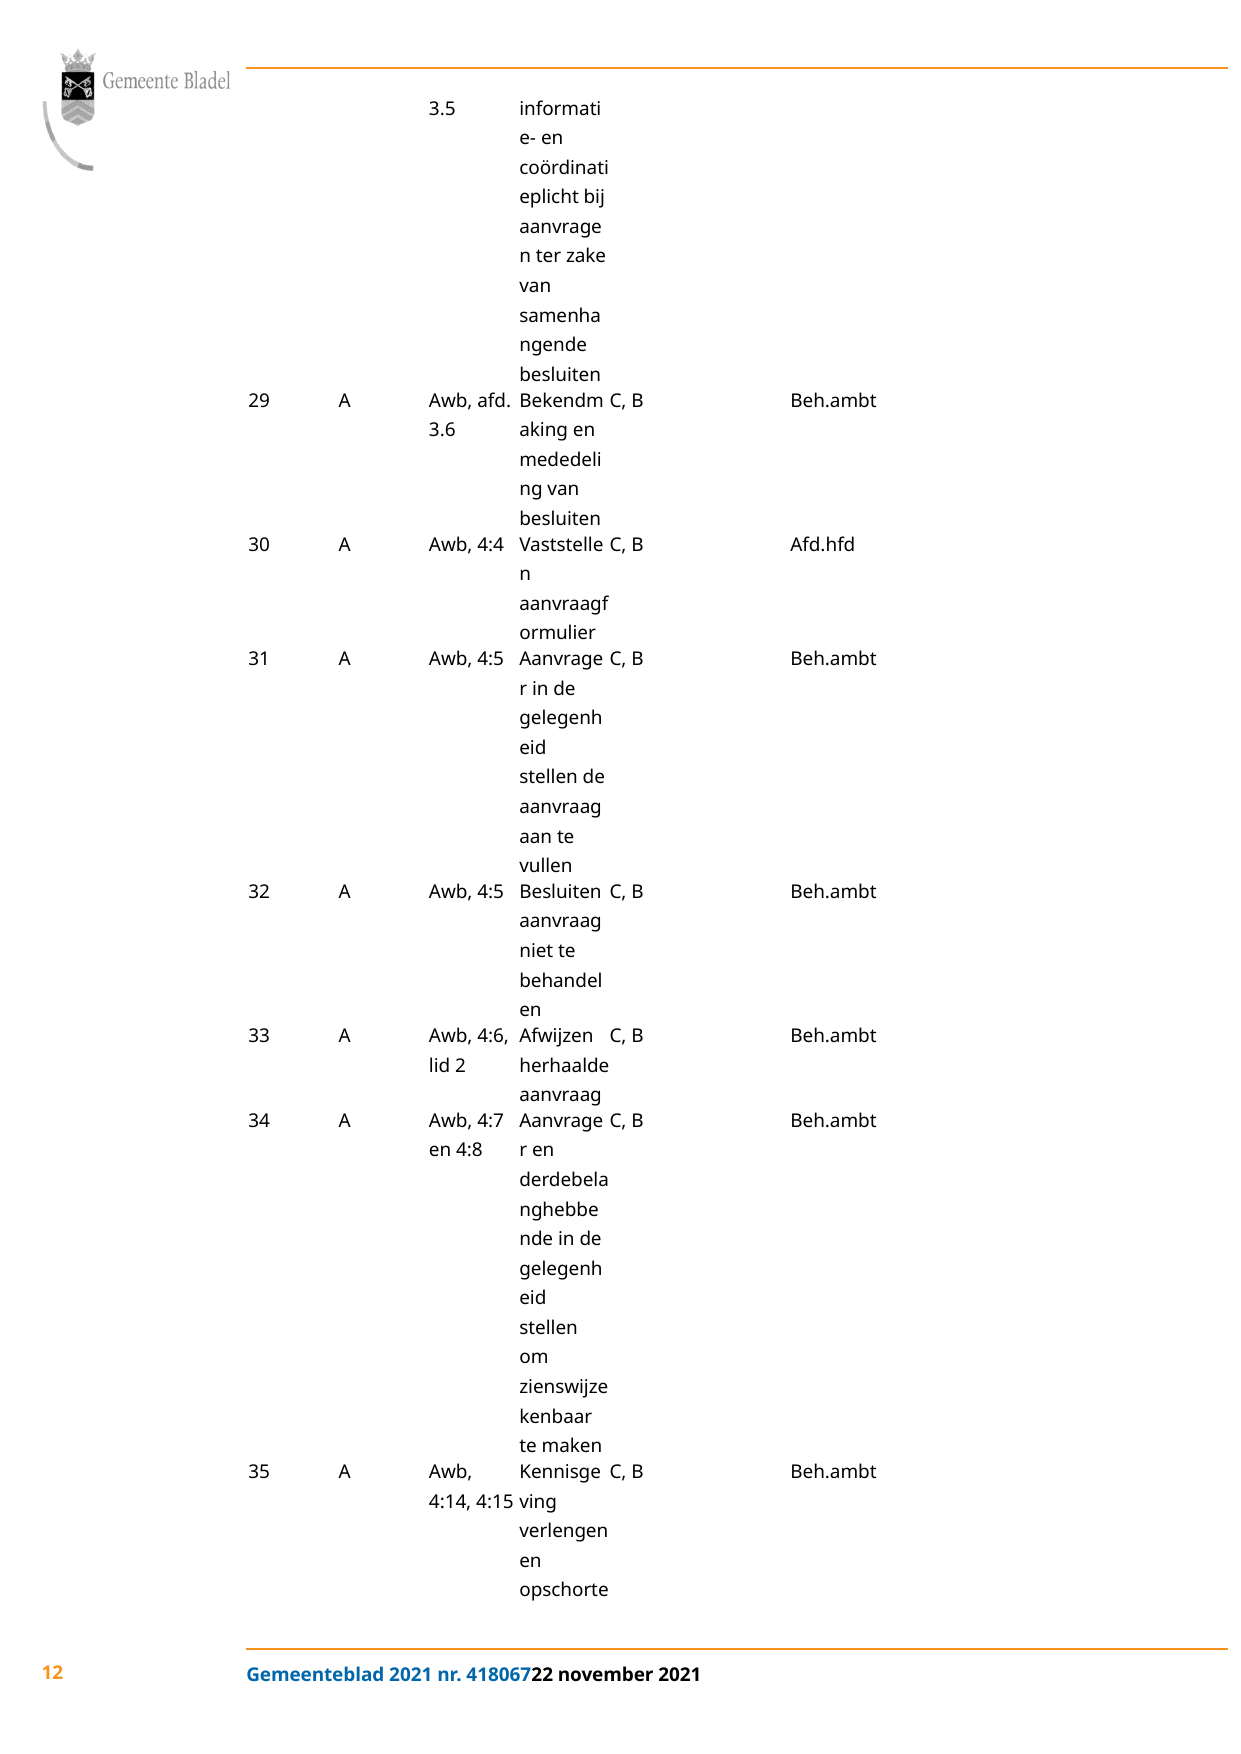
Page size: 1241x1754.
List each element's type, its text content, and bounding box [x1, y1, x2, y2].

table_cell [881, 878, 971, 1022]
table_cell C, B [609, 645, 700, 878]
table_cell Awb, 4:4 [429, 531, 519, 645]
table_cell C, B [609, 531, 700, 645]
table_cell [881, 387, 971, 531]
table_cell [1061, 95, 1152, 387]
table_cell [971, 1107, 1061, 1458]
table_cell [700, 387, 790, 531]
table_cell [881, 1107, 971, 1458]
table_cell [881, 1458, 971, 1602]
table_cell 30 [248, 531, 338, 645]
table_cell Awb, 4:5 [429, 878, 519, 1022]
table_cell C, B [609, 1107, 700, 1458]
table_cell Besluiten aanvraag niet te behandelen [519, 878, 609, 1022]
table_cell Awb, 4:7 en 4:8 [429, 1107, 519, 1458]
table_cell [971, 1022, 1061, 1107]
table_cell [1061, 878, 1152, 1022]
table_cell C, B [609, 1458, 700, 1602]
table_cell A [338, 1458, 429, 1602]
table_cell [1061, 645, 1152, 878]
table_cell 32 [248, 878, 338, 1022]
table_cell Bekendmaking en mededeling van besluiten [519, 387, 609, 531]
table_cell Beh.ambt [790, 1107, 881, 1458]
table_cell Vaststellen aanvraagformulier [519, 531, 609, 645]
table_cell [881, 1022, 971, 1107]
table_cell [700, 531, 790, 645]
table_cell Beh.ambt [790, 1022, 881, 1107]
table_cell [700, 95, 790, 387]
table_cell [1061, 387, 1152, 531]
table_cell [1061, 1107, 1152, 1458]
table_cell A [338, 531, 429, 645]
table_cell [971, 878, 1061, 1022]
table_cell [700, 878, 790, 1022]
table_cell C, B [609, 387, 700, 531]
table_cell [338, 95, 429, 387]
table_cell Beh.ambt [790, 1458, 881, 1602]
table_cell [881, 531, 971, 645]
table_cell A [338, 1107, 429, 1458]
table_cell 33 [248, 1022, 338, 1107]
table_cell informatie- en coördinatieplicht bij aanvragen ter zake van samenhangende besluiten [519, 95, 609, 387]
table_cell [700, 1107, 790, 1458]
table_cell C, B [609, 1022, 700, 1107]
table_cell 3.5 [429, 95, 519, 387]
table_cell 35 [248, 1458, 338, 1602]
table_cell [1061, 531, 1152, 645]
table_cell Kennisgeving verlengen en opschorte [519, 1458, 609, 1602]
table_cell [700, 645, 790, 878]
table_cell C, B [609, 878, 700, 1022]
table_cell A [338, 645, 429, 878]
table_cell [700, 1022, 790, 1107]
table_cell A [338, 387, 429, 531]
table_cell [971, 1458, 1061, 1602]
table_cell Afwijzen herhaalde aanvraag [519, 1022, 609, 1107]
table_cell [971, 95, 1061, 387]
table_cell [881, 95, 971, 387]
table_cell [609, 95, 700, 387]
table_cell Beh.ambt [790, 387, 881, 531]
table_cell Afd.hfd [790, 531, 881, 645]
table_cell Awb, afd. 3.6 [429, 387, 519, 531]
table_cell [248, 95, 338, 387]
table_cell 29 [248, 387, 338, 531]
table_cell Awb, 4:5 [429, 645, 519, 878]
table_cell Beh.ambt [790, 878, 881, 1022]
table_cell [700, 1458, 790, 1602]
table_cell Awb, 4:6, lid 2 [429, 1022, 519, 1107]
table_cell A [338, 1022, 429, 1107]
table_cell Aanvrager en derdebelanghebbende in de gelegenheid stellen om zienswijze kenbaar te maken [519, 1107, 609, 1458]
table_cell [971, 531, 1061, 645]
table_cell [790, 95, 881, 387]
table_cell [1061, 1022, 1152, 1107]
table_cell 34 [248, 1107, 338, 1458]
table_cell Aanvrager in de gelegenheid stellen de aanvraag aan te vullen [519, 645, 609, 878]
table_cell [971, 387, 1061, 531]
table_cell [971, 645, 1061, 878]
picture [41, 47, 231, 172]
table_cell A [338, 878, 429, 1022]
table_cell 31 [248, 645, 338, 878]
table_cell [881, 645, 971, 878]
table_cell Awb, 4:14, 4:15 [429, 1458, 519, 1602]
table_cell [1061, 1458, 1152, 1602]
table_cell Beh.ambt [790, 645, 881, 878]
